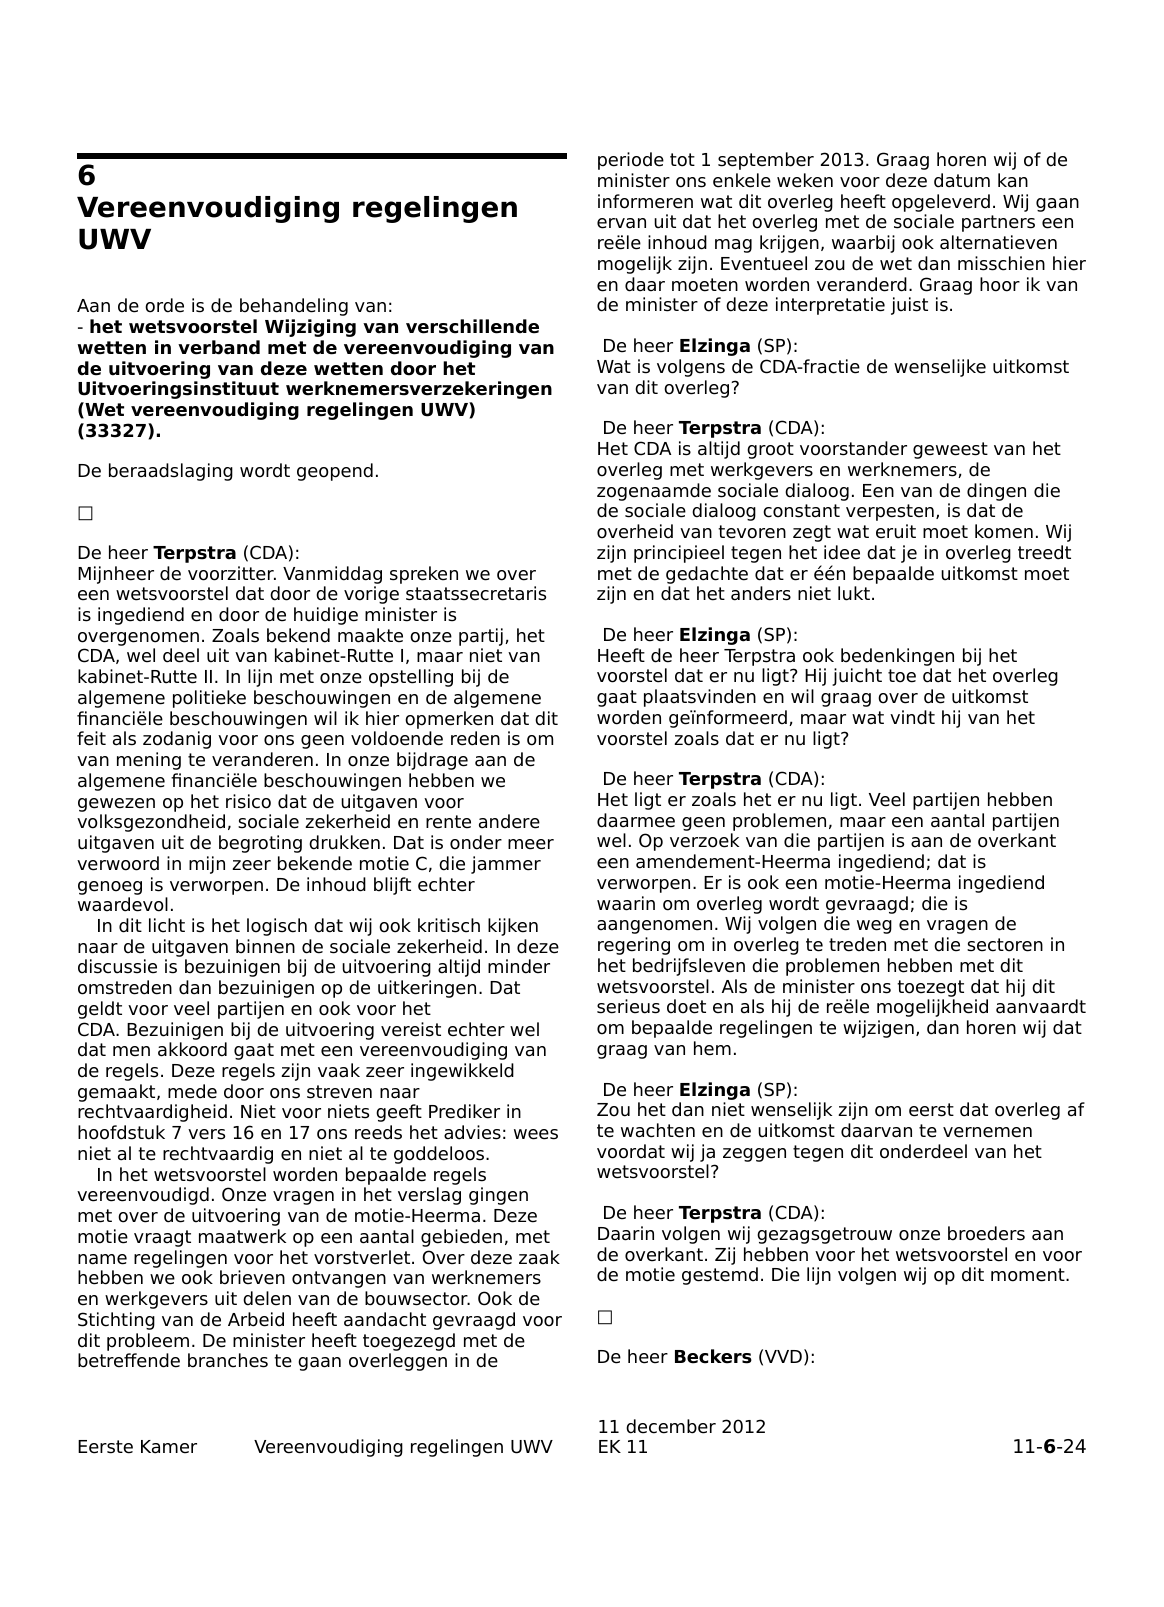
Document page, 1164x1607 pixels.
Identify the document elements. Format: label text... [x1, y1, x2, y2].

text De heer Elzinga (SP): [596, 336, 1087, 357]
text periode tot 1 september 2013. Graag horen wij of de minister ons enkele weken voor deze datum kan informeren wat dit overleg heeft opgeleverd. Wij gaan ervan uit dat het overleg met de sociale partners een reële inhoud mag krijgen, waarbij ook alternatieven mogelijk zijn. Eventueel zou de wet dan misschien hier en daar moeten worden veranderd. Graag hoor ik van de minister of deze interpretatie juist is. [596, 150, 1087, 316]
text De heer Elzinga (SP): [596, 1079, 1087, 1100]
text Zou het dan niet wenselijk zijn om eerst dat overleg af te wachten en de uitkomst daarvan te vernemen voordat wij ja zeggen tegen dit onderdeel van het wetsvoorstel? [596, 1100, 1087, 1183]
text De heer Terpstra (CDA): [596, 418, 1087, 439]
text Heeft de heer Terpstra ook bedenkingen bij het voorstel dat er nu ligt? Hij juicht toe dat het overleg gaat plaatsvinden en wil graag over de uitkomst worden geïnformeerd, maar wat vindt hij van het voorstel zoals dat er nu ligt? [596, 646, 1087, 749]
text In dit licht is het logisch dat wij ook kritisch kijken naar de uitgaven binnen de sociale zekerheid. In deze discussie is bezuinigen bij de uitvoering altijd minder omstreden dan bezuinigen op de uitkeringen. Dat geldt voor veel partijen en ook voor het CDA. Bezuinigen bij de uitvoering vereist echter wel dat men akkoord gaat met een vereenvoudiging van de regels. Deze regels zijn vaak zeer ingewikkeld gemaakt, mede door ons streven naar rechtvaardigheid. Niet voor niets geeft Prediker in hoofdstuk 7 vers 16 en 17 ons reeds het advies: wees niet al te rechtvaardig en niet al te goddeloos. [77, 916, 567, 1164]
text Wat is volgens de CDA-fractie de wenselijke uitkomst van dit overleg? [596, 357, 1087, 398]
text De heer Terpstra (CDA): [596, 769, 1087, 790]
text Mijnheer de voorzitter. Vanmiddag spreken we over een wetsvoorstel dat door de vorige staatssecretaris is ingediend en door de huidige minister is overgenomen. Zoals bekend maakte onze partij, het CDA, wel deel uit van kabinet-Rutte I, maar niet van kabinet-Rutte II. In lijn met onze opstelling bij de algemene politieke beschouwingen en de algemene financiële beschouwingen wil ik hier opmerken dat dit feit als zodanig voor ons geen voldoende reden is om van mening te veranderen. In onze bijdrage aan de algemene financiële beschouwingen hebben we gewezen op het risico dat de uitgaven voor volksgezondheid, sociale zekerheid en rente andere uitgaven uit de begroting drukken. Dat is onder meer verwoord in mijn zeer bekende motie C, die jammer genoeg is verworpen. De inhoud blijft echter waardevol. [77, 563, 567, 916]
text Aan de orde is de behandeling van: [77, 296, 567, 317]
text De heer Elzinga (SP): [596, 625, 1087, 646]
text De heer Terpstra (CDA): [596, 1203, 1087, 1224]
text Het ligt er zoals het er nu ligt. Veel partijen hebben daarmee geen problemen, maar een aantal partijen wel. Op verzoek van die partijen is aan de overkant een amendement-Heerma ingediend; dat is verworpen. Er is ook een motie-Heerma ingediend waarin om overleg wordt gevraagd; die is aangenomen. Wij volgen die weg en vragen de regering om in overleg te treden met die sectoren in het bedrijfsleven die problemen hebben met dit wetsvoorstel. Als de minister ons toezegt dat hij dit serieus doet en als hij de reële mogelijkheid aanvaardt om bepaalde regelingen te wijzigen, dan horen wij dat graag van hem. [596, 790, 1087, 1059]
text De beraadslaging wordt geopend. [77, 461, 567, 482]
text Het CDA is altijd groot voorstander geweest van het overleg met werkgevers en werknemers, de zogenaamde sociale dialoog. Een van de dingen die de sociale dialoog constant verpesten, is dat de overheid van tevoren zegt wat eruit moet komen. Wij zijn principieel tegen het idee dat je in overleg treedt met de gedachte dat er één bepaalde uitkomst moet zijn en dat het anders niet lukt. [596, 439, 1087, 605]
text De heer Terpstra (CDA): [77, 543, 567, 563]
text □ [77, 502, 567, 523]
text In het wetsvoorstel worden bepaalde regels vereenvoudigd. Onze vragen in het verslag gingen met over de uitvoering van de motie-Heerma. Deze motie vraagt maatwerk op een aantal gebieden, met name regelingen voor het vorstverlet. Over deze zaak hebben we ook brieven ontvangen van werknemers en werkgevers uit delen van de bouwsector. Ook de Stichting van de Arbeid heeft aandacht gevraagd voor dit probleem. De minister heeft toegezegd met de betreffende branches te gaan overleggen in de [77, 1164, 567, 1372]
text Daarin volgen wij gezagsgetrouw onze broeders aan de overkant. Zij hebben voor het wetsvoorstel en voor de motie gestemd. Die lijn volgen wij op dit moment. [596, 1224, 1087, 1286]
text De heer Beckers (VVD): [596, 1347, 1087, 1367]
title 6 Vereenvoudiging regelingen UWV [77, 159, 567, 256]
text □ [596, 1306, 1087, 1327]
text - het wetsvoorstel Wijziging van verschillende wetten in verband met de vereenvoudiging van de uitvoering van deze wetten door het Uitvoeringsinstituut werknemersverzekeringen (Wet vereenvoudiging regelingen UWV) (33327). [77, 317, 567, 441]
